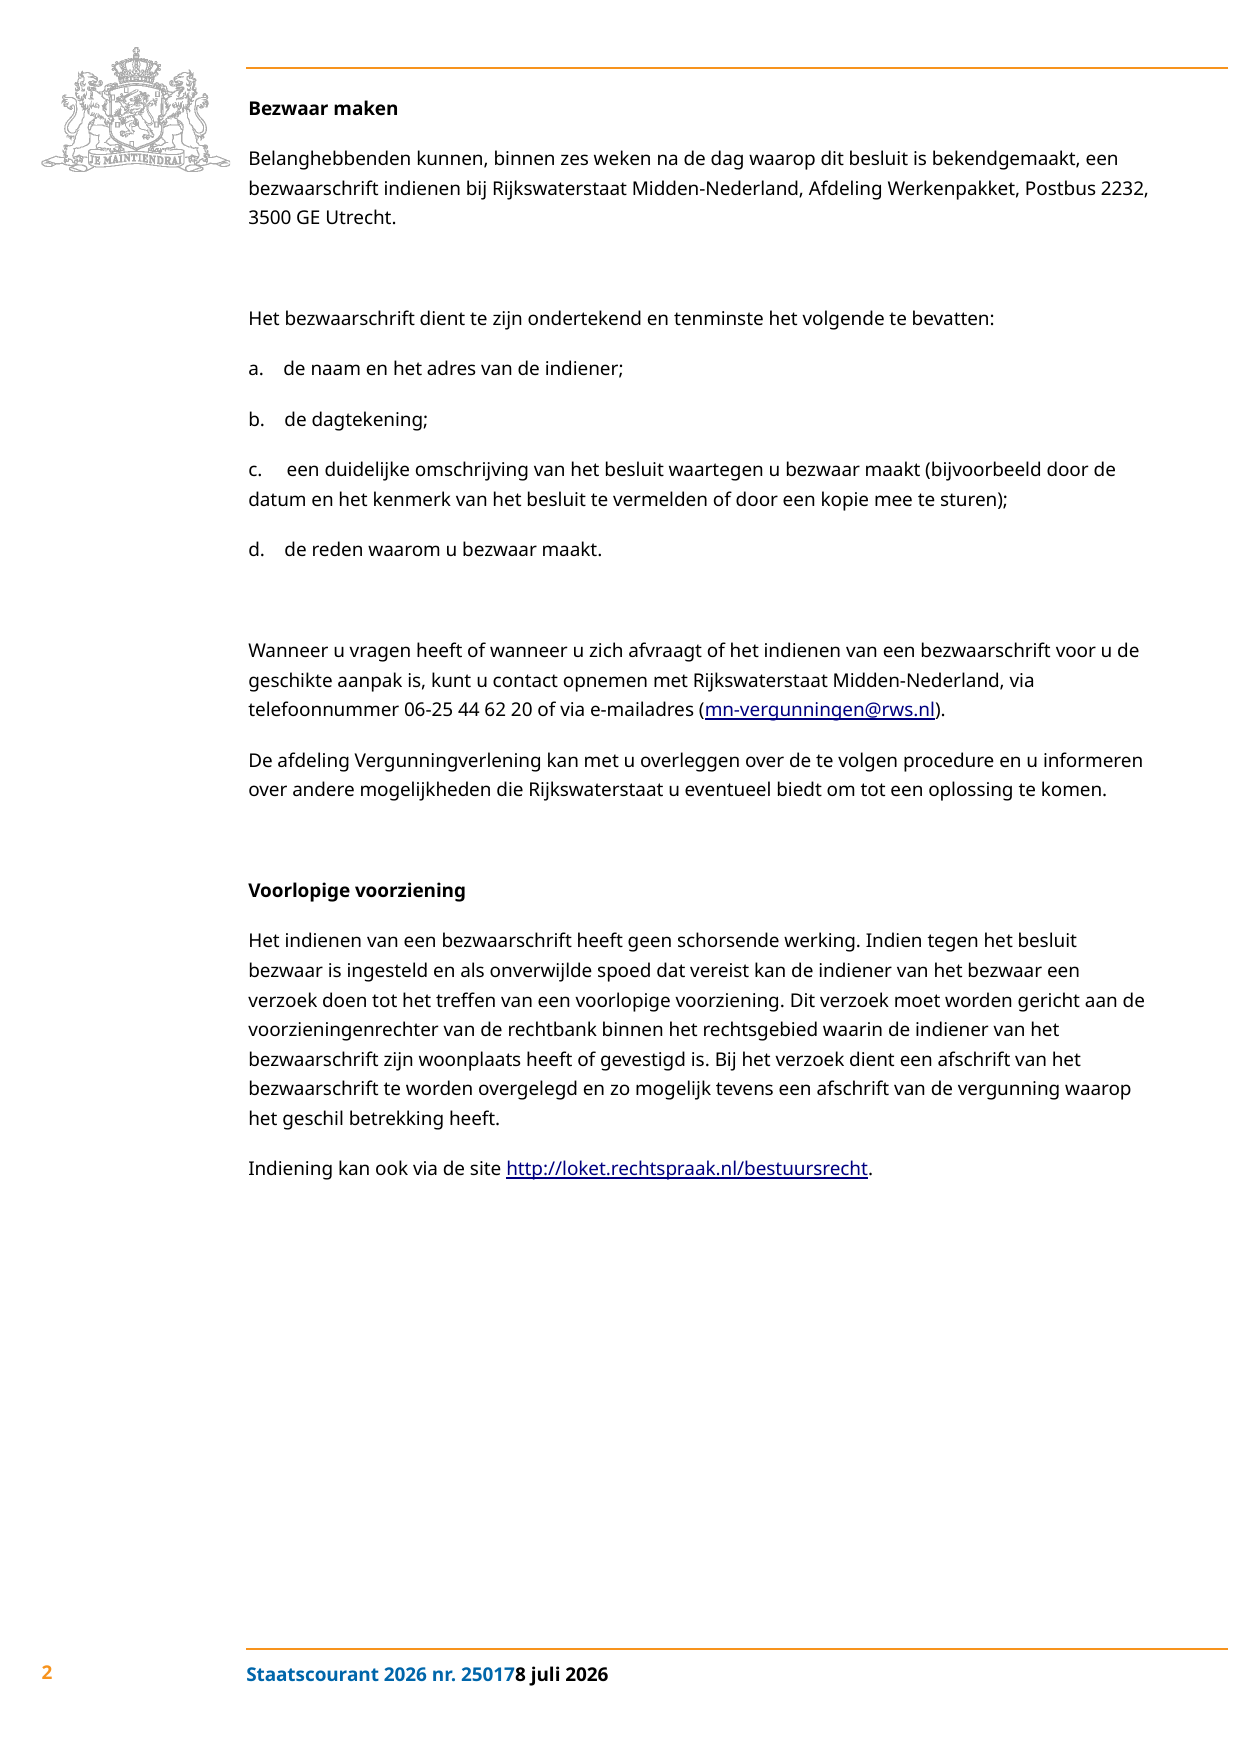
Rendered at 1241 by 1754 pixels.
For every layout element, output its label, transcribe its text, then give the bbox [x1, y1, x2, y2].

picture [41, 47, 231, 172]
text Bezwaar maken [248, 95, 1152, 121]
text Het bezwaarschrift dient te zijn ondertekend en tenminste het volgende te bevatten: [248, 305, 1152, 331]
text De afdeling Vergunningverlening kan met u overleggen over de te volgen procedure en u informeren over andere mogelijkheden die Rijkswaterstaat u eventueel biedt om tot een oplossing te komen. [248, 747, 1152, 802]
text c. een duidelijke omschrijving van het besluit waartegen u bezwaar maakt (bijvoorbeeld door de datum en het kenmerk van het besluit te vermelden of door een kopie mee te sturen); [248, 456, 1152, 512]
text b. de dagtekening; [248, 406, 1152, 432]
text a. de naam en het adres van de indiener; [248, 356, 1152, 381]
text Belanghebbenden kunnen, binnen zes weken na de dag waarop dit besluit is bekendgemaakt, een bezwaarschrift indienen bij Rijkswaterstaat Midden-Nederland, Afdeling Werkenpakket, Postbus 2232, 3500 GE Utrecht. [248, 145, 1152, 230]
text Het indienen van een bezwaarschrift heeft geen schorsende werking. Indien tegen het besluit bezwaar is ingesteld en als onverwijlde spoed dat vereist kan de indiener van het bezwaar een verzoek doen tot het treffen van een voorlopige voorziening. Dit verzoek moet worden gericht aan de voorzieningenrechter van de rechtbank binnen het rechtsgebied waarin de indiener van het bezwaarschrift zijn woonplaats heeft of gevestigd is. Bij het verzoek dient een afschrift van het bezwaarschrift te worden overgelegd en zo mogelijk tevens een afschrift van de vergunning waarop het geschil betrekking heeft. [248, 928, 1152, 1131]
text d. de reden waarom u bezwaar maakt. [248, 536, 1152, 562]
text Indiening kan ook via de site http://loket.rechtspraak.nl/bestuursrecht. [248, 1156, 1152, 1181]
text Wanneer u vragen heeft of wanneer u zich afvraagt of het indienen van een bezwaarschrift voor u de geschikte aanpak is, kunt u contact opnemen met Rijkswaterstaat Midden-Nederland, via telefoonnummer 06-25 44 62 20 of via e-mailadres (mn-vergunningen@rws.nl). [248, 637, 1152, 722]
text Voorlopige voorziening [248, 877, 1152, 903]
